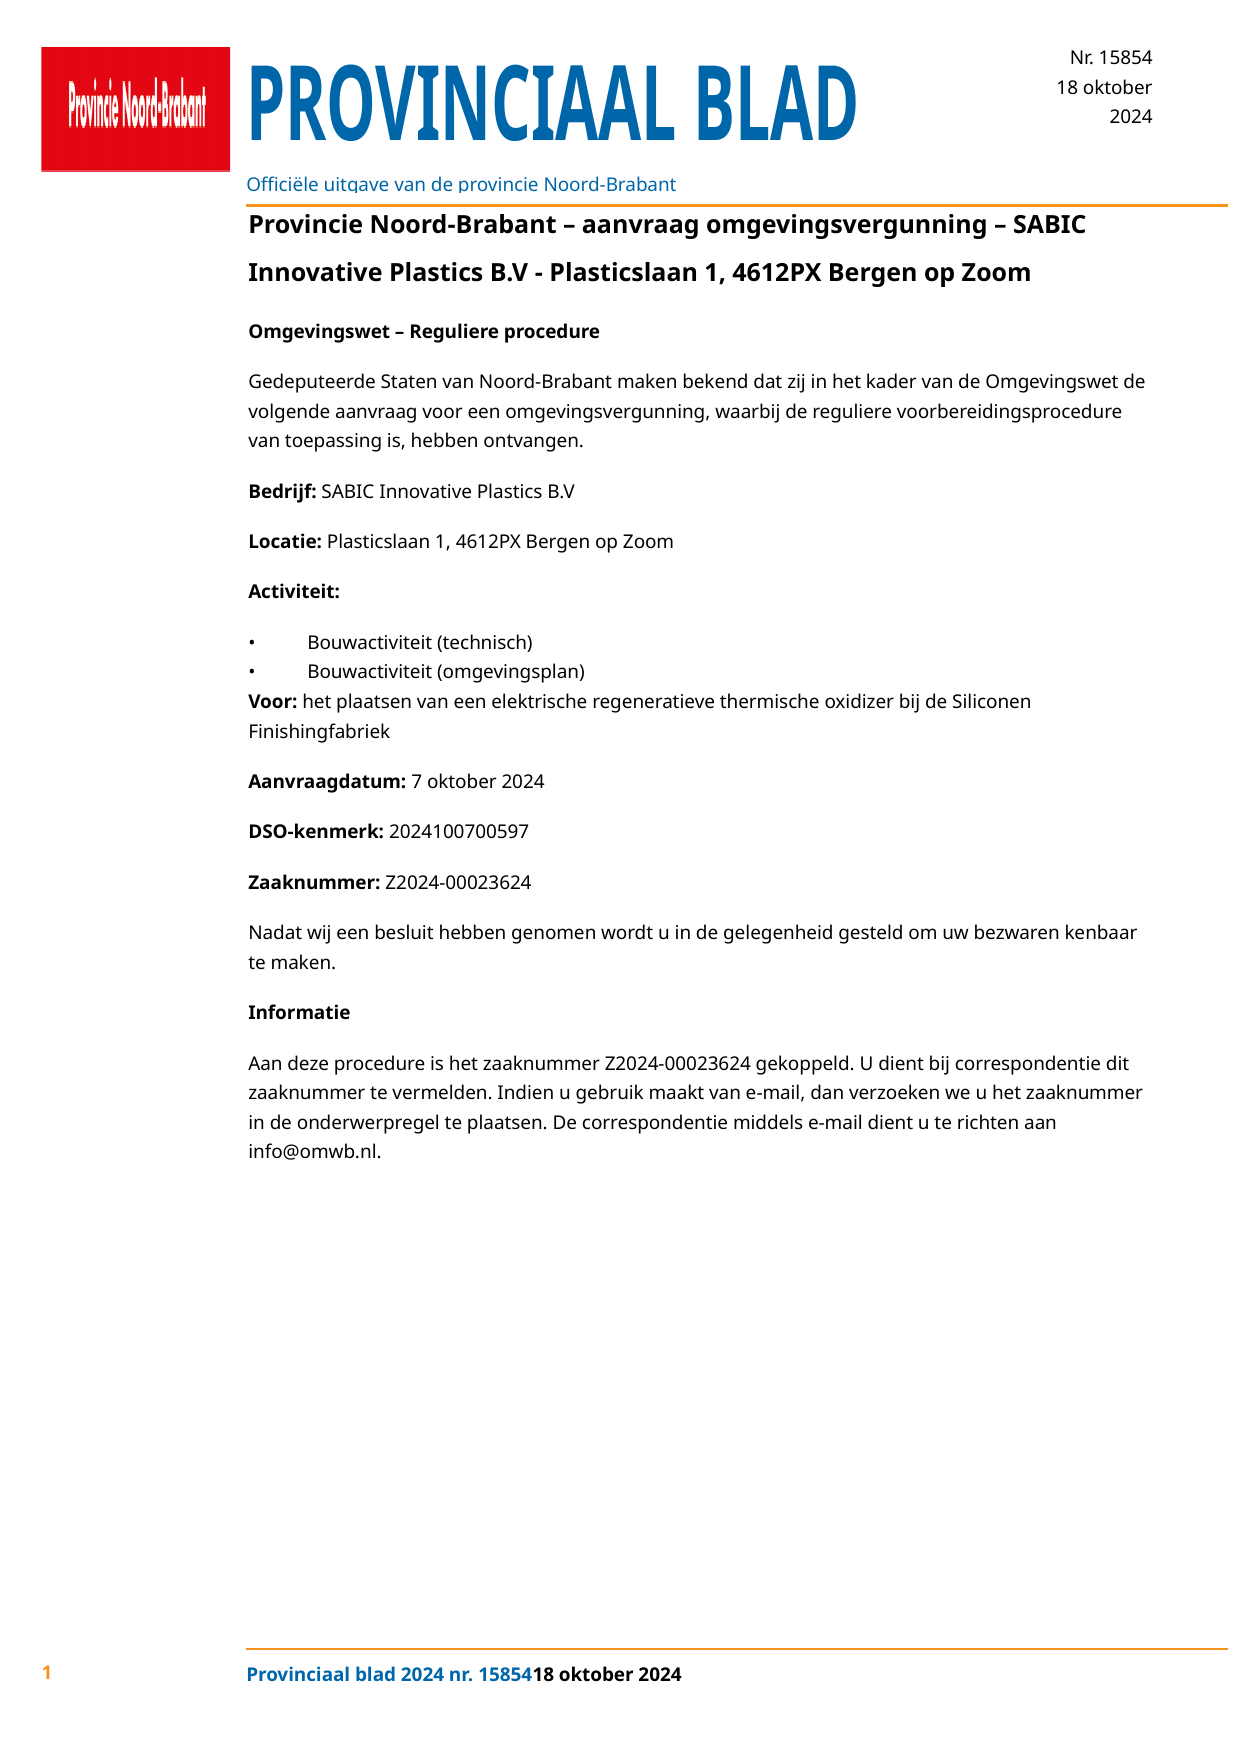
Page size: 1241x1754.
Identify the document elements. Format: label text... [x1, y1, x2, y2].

text Locatie: Plasticslaan 1, 4612PX Bergen op Zoom [248, 528, 1152, 554]
text Gedeputeerde Staten van Noord-Brabant maken bekend dat zij in het kader van de Omgevingswet de volgende aanvraag voor een omgevingsvergunning, waarbij de reguliere voorbereidingsprocedure van toepassing is, hebben ontvangen. [248, 368, 1152, 453]
text Provincie Noord-Brabant – aanvraag omgevingsvergunning – SABIC Innovative Plastics B.V - Plasticslaan 1, 4612PX Bergen op Zoom [248, 207, 1152, 288]
text Activiteit: [248, 579, 1152, 604]
text Bedrijf: SABIC Innovative Plastics B.V [248, 478, 1152, 504]
text Aan deze procedure is het zaaknummer Z2024-00023624 gekoppeld. U dient bij correspondentie dit zaaknummer te vermelden. Indien u gebruik maakt van e-mail, dan verzoeken we u het zaaknummer in de onderwerpregel te plaatsen. De correspondentie middels e-mail dient u te richten aan info@omwb.nl. [248, 1050, 1152, 1164]
picture [41, 47, 231, 172]
text Aanvraagdatum: 7 oktober 2024 [248, 768, 1152, 794]
text DSO-kenmerk: 2024100700597 [248, 819, 1152, 844]
text Voor: het plaatsen van een elektrische regeneratieve thermische oxidizer bij de Siliconen Finishingfabriek [248, 688, 1152, 744]
text Nadat wij een besluit hebben genomen wordt u in de gelegenheid gesteld om uw bezwaren kenbaar te maken. [248, 919, 1152, 975]
text Omgevingswet – Reguliere procedure [248, 318, 1152, 344]
list Bouwactiviteit (technisch) [248, 629, 1152, 655]
text Zaaknummer: Z2024-00023624 [248, 869, 1152, 895]
text Informatie [248, 999, 1152, 1025]
list Bouwactiviteit (omgevingsplan) [248, 659, 1152, 684]
